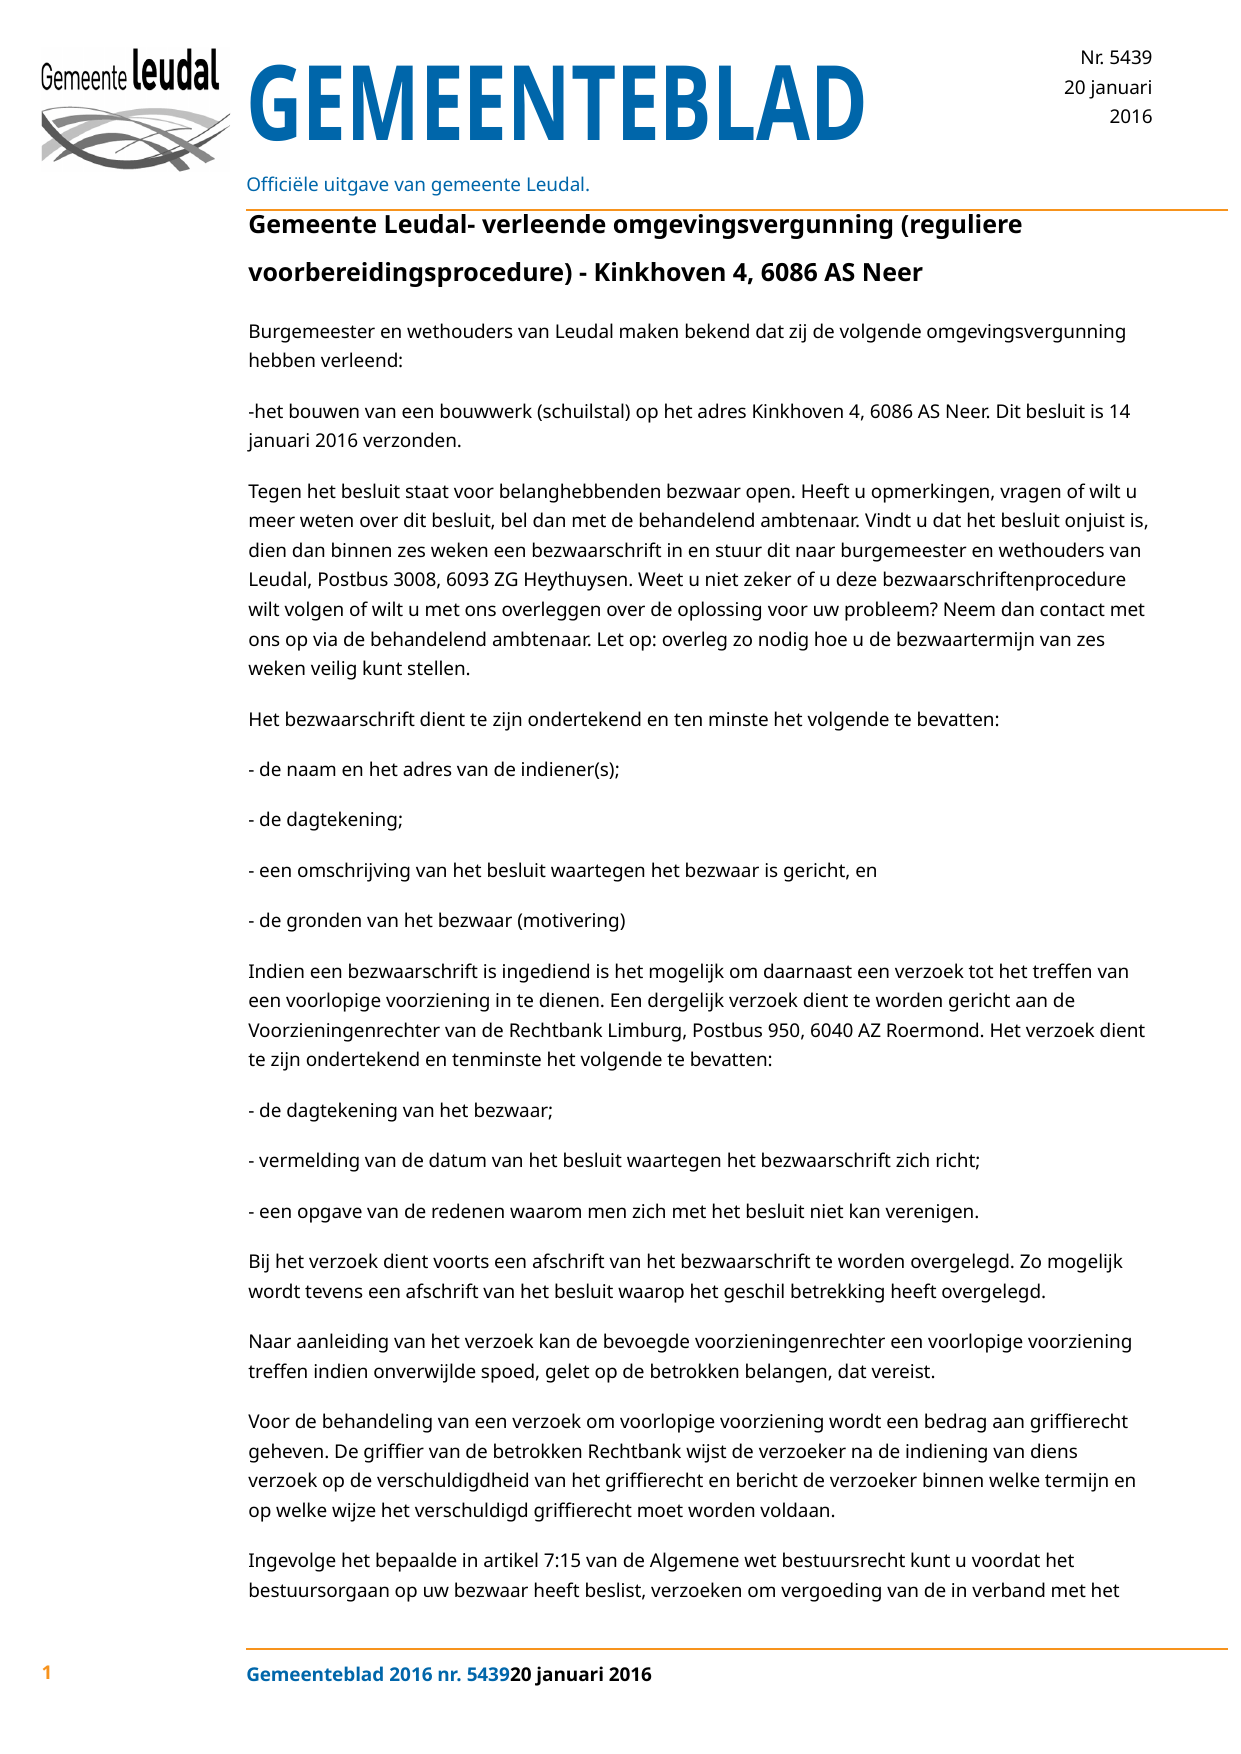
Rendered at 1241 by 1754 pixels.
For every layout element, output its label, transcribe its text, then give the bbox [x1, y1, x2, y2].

text - de dagtekening; [248, 807, 1152, 832]
text - de gronden van het bezwaar (motivering) [248, 907, 1152, 933]
picture [41, 47, 231, 172]
text Ingevolge het bepaalde in artikel 7:15 van de Algemene wet bestuursrecht kunt u voordat het bestuursorgaan op uw bezwaar heeft beslist, verzoeken om vergoeding van de in verband met het [248, 1547, 1152, 1603]
text Het bezwaarschrift dient te zijn ondertekend en ten minste het volgende te bevatten: [248, 706, 1152, 732]
text Gemeente Leudal- verleende omgevingsvergunning (reguliere voorbereidingsprocedure) - Kinkhoven 4, 6086 AS Neer [248, 211, 1152, 288]
text Naar aanleiding van het verzoek kan de bevoegde voorzieningenrechter een voorlopige voorziening treffen indien onverwijlde spoed, gelet op de betrokken belangen, dat vereist. [248, 1328, 1152, 1384]
text Voor de behandeling van een verzoek om voorlopige voorziening wordt een bedrag aan griffierecht geheven. De griffier van de betrokken Rechtbank wijst de verzoeker na de indiening van diens verzoek op de verschuldigdheid van het griffierecht en bericht de verzoeker binnen welke termijn en op welke wijze het verschuldigd griffierecht moet worden voldaan. [248, 1408, 1152, 1523]
text - de naam en het adres van de indiener(s); [248, 756, 1152, 782]
text -het bouwen van een bouwwerk (schuilstal) op het adres Kinkhoven 4, 6086 AS Neer. Dit besluit is 14 januari 2016 verzonden. [248, 398, 1152, 453]
text Tegen het besluit staat voor belanghebbenden bezwaar open. Heeft u opmerkingen, vragen of wilt u meer weten over dit besluit, bel dan met de behandelend ambtenaar. Vindt u dat het besluit onjuist is, dien dan binnen zes weken een bezwaarschrift in en stuur dit naar burgemeester en wethouders van Leudal, Postbus 3008, 6093 ZG Heythuysen. Weet u niet zeker of u deze bezwaarschriftenprocedure wilt volgen of wilt u met ons overleggen over de oplossing voor uw probleem? Neem dan contact met ons op via de behandelend ambtenaar. Let op: overleg zo nodig hoe u de bezwaartermijn van zes weken veilig kunt stellen. [248, 478, 1152, 681]
text - vermelding van de datum van het besluit waartegen het bezwaarschrift zich richt; [248, 1147, 1152, 1173]
text - de dagtekening van het bezwaar; [248, 1097, 1152, 1123]
text Indien een bezwaarschrift is ingediend is het mogelijk om daarnaast een verzoek tot het treffen van een voorlopige voorziening in te dienen. Een dergelijk verzoek dient te worden gericht aan de Voorzieningenrechter van de Rechtbank Limburg, Postbus 950, 6040 AZ Roermond. Het verzoek dient te zijn ondertekend en tenminste het volgende te bevatten: [248, 958, 1152, 1072]
text Bij het verzoek dient voorts een afschrift van het bezwaarschrift te worden overgelegd. Zo mogelijk wordt tevens een afschrift van het besluit waarop het geschil betrekking heeft overgelegd. [248, 1248, 1152, 1304]
text - een opgave van de redenen waarom men zich met het besluit niet kan verenigen. [248, 1198, 1152, 1224]
text - een omschrijving van het besluit waartegen het bezwaar is gericht, en [248, 857, 1152, 883]
text Burgemeester en wethouders van Leudal maken bekend dat zij de volgende omgevingsvergunning hebben verleend: [248, 318, 1152, 373]
